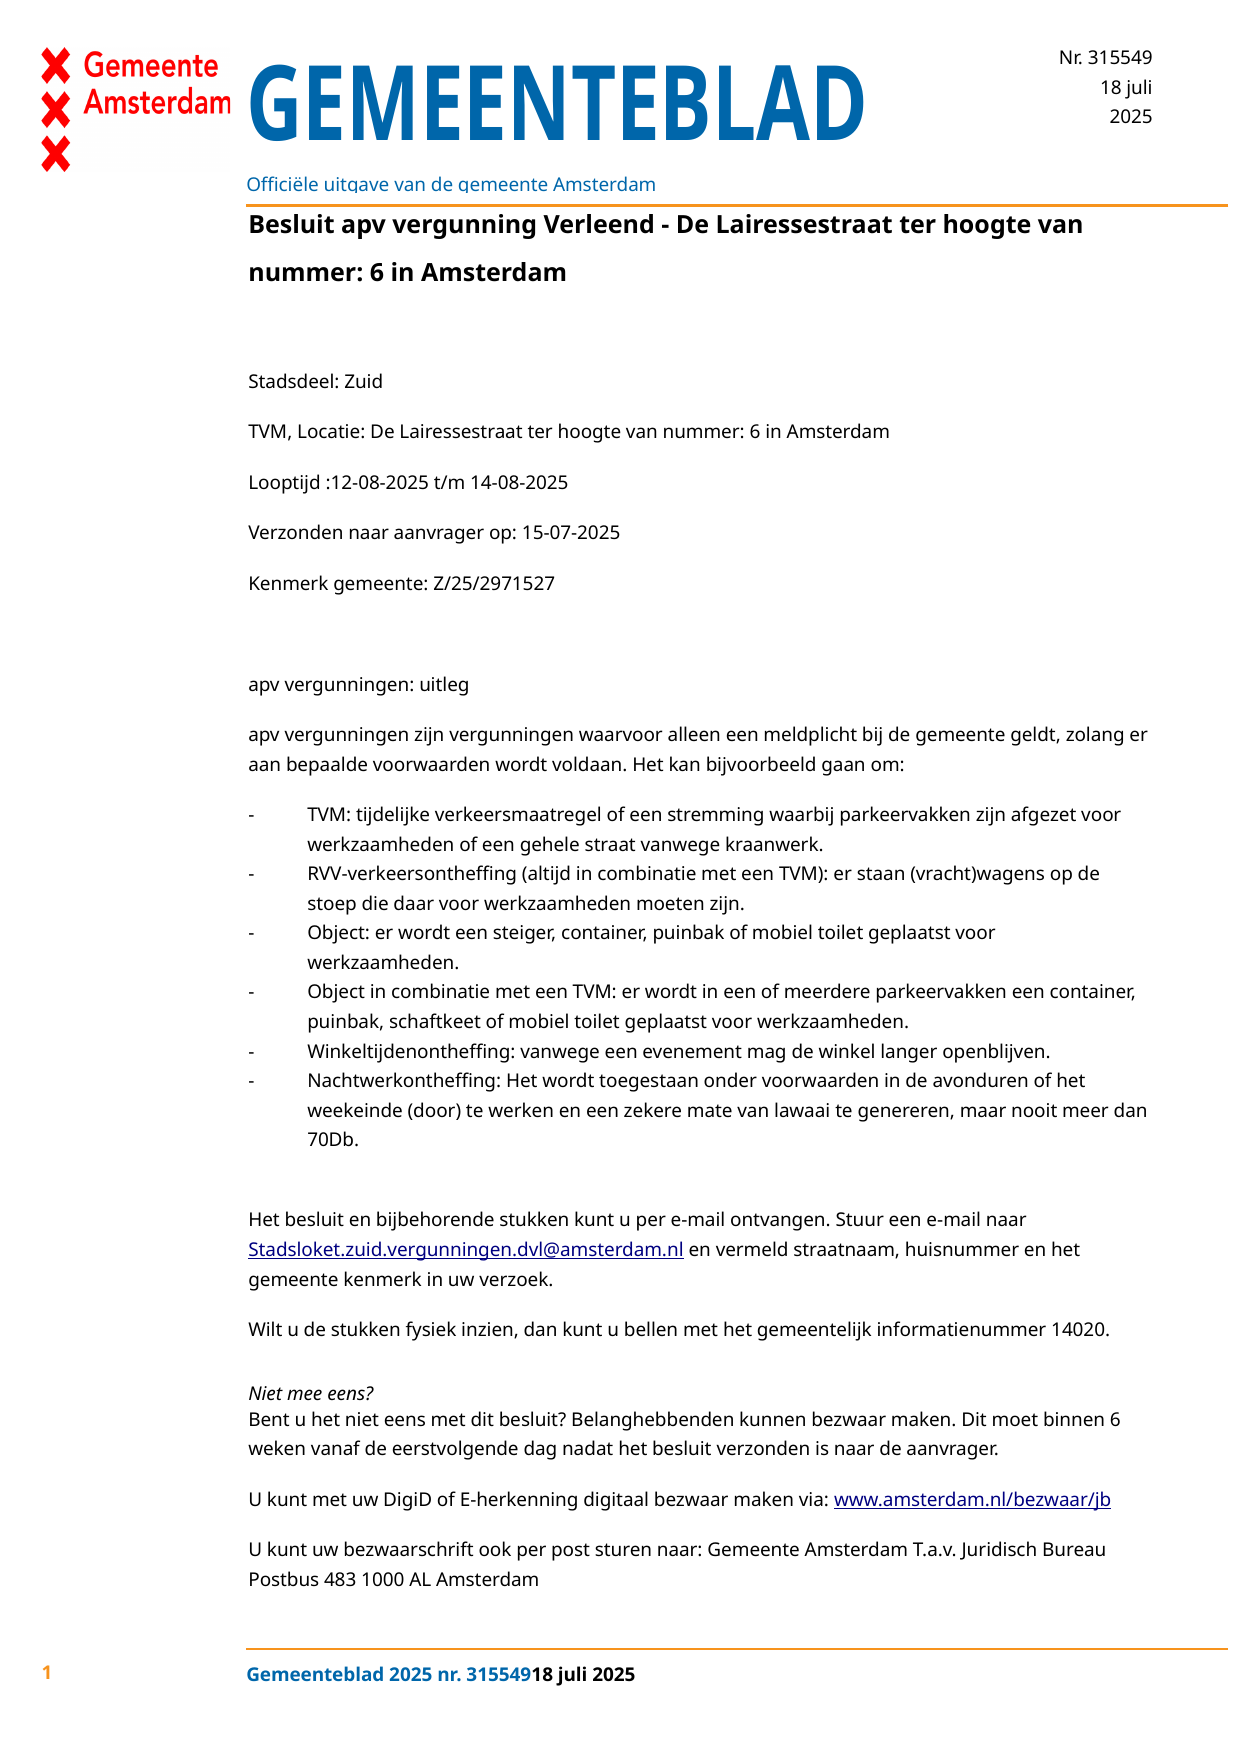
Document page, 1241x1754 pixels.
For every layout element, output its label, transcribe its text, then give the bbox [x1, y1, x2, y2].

list Object: er wordt een steiger, container, puinbak of mobiel toilet geplaatst voor werkzaamheden. [248, 919, 1152, 975]
text Besluit apv vergunning Verleend - De Lairessestraat ter hoogte van nummer: 6 in Amsterdam [248, 207, 1152, 288]
text Niet mee eens? [248, 1380, 1152, 1406]
text Wilt u de stukken fysiek inzien, dan kunt u bellen met het gemeentelijk informatienummer 14020. [248, 1316, 1152, 1342]
text Verzonden naar aanvrager op: 15-07-2025 [248, 519, 1152, 545]
picture [41, 47, 231, 172]
text Kenmerk gemeente: Z/25/2971527 [248, 570, 1152, 596]
list TVM: tijdelijke verkeersmaatregel of een stremming waarbij parkeervakken zijn afgezet voor werkzaamheden of een gehele straat vanwege kraanwerk. [248, 801, 1152, 857]
text apv vergunningen: uitleg [248, 671, 1152, 697]
list Object in combinatie met een TVM: er wordt in een of meerdere parkeervakken een container, puinbak, schaftkeet of mobiel toilet geplaatst voor werkzaamheden. [248, 979, 1152, 1034]
list Nachtwerkontheffing: Het wordt toegestaan onder voorwaarden in de avonduren of het weekeinde (door) te werken en een zekere mate van lawaai te genereren, maar nooit meer dan 70Db. [248, 1067, 1152, 1152]
text U kunt uw bezwaarschrift ook per post sturen naar: Gemeente Amsterdam T.a.v. Juridisch Bureau Postbus 483 1000 AL Amsterdam [248, 1536, 1152, 1592]
text Het besluit en bijbehorende stukken kunt u per e-mail ontvangen. Stuur een e-mail naar Stadsloket.zuid.vergunningen.dvl@amsterdam.nl en vermeld straatnaam, huisnummer en het gemeente kenmerk in uw verzoek. [248, 1207, 1152, 1292]
text TVM, Locatie: De Lairessestraat ter hoogte van nummer: 6 in Amsterdam [248, 419, 1152, 444]
list Winkeltijdenontheffing: vanwege een evenement mag de winkel langer openblijven. [248, 1038, 1152, 1064]
text apv vergunningen zijn vergunningen waarvoor alleen een meldplicht bij de gemeente geldt, zolang er aan bepaalde voorwaarden wordt voldaan. Het kan bijvoorbeeld gaan om: [248, 721, 1152, 777]
text Bent u het niet eens met dit besluit? Belanghebbenden kunnen bezwaar maken. Dit moet binnen 6 weken vanaf de eerstvolgende dag nadat het besluit verzonden is naar de aanvrager. [248, 1406, 1152, 1461]
text U kunt met uw DigiD of E-herkenning digitaal bezwaar maken via: www.amsterdam.nl/bezwaar/jb [248, 1486, 1152, 1512]
text Looptijd :12-08-2025 t/m 14-08-2025 [248, 469, 1152, 495]
text Stadsdeel: Zuid [248, 368, 1152, 394]
list RVV-verkeersontheffing (altijd in combinatie met een TVM): er staan (vracht)wagens op de stoep die daar voor werkzaamheden moeten zijn. [248, 860, 1152, 916]
